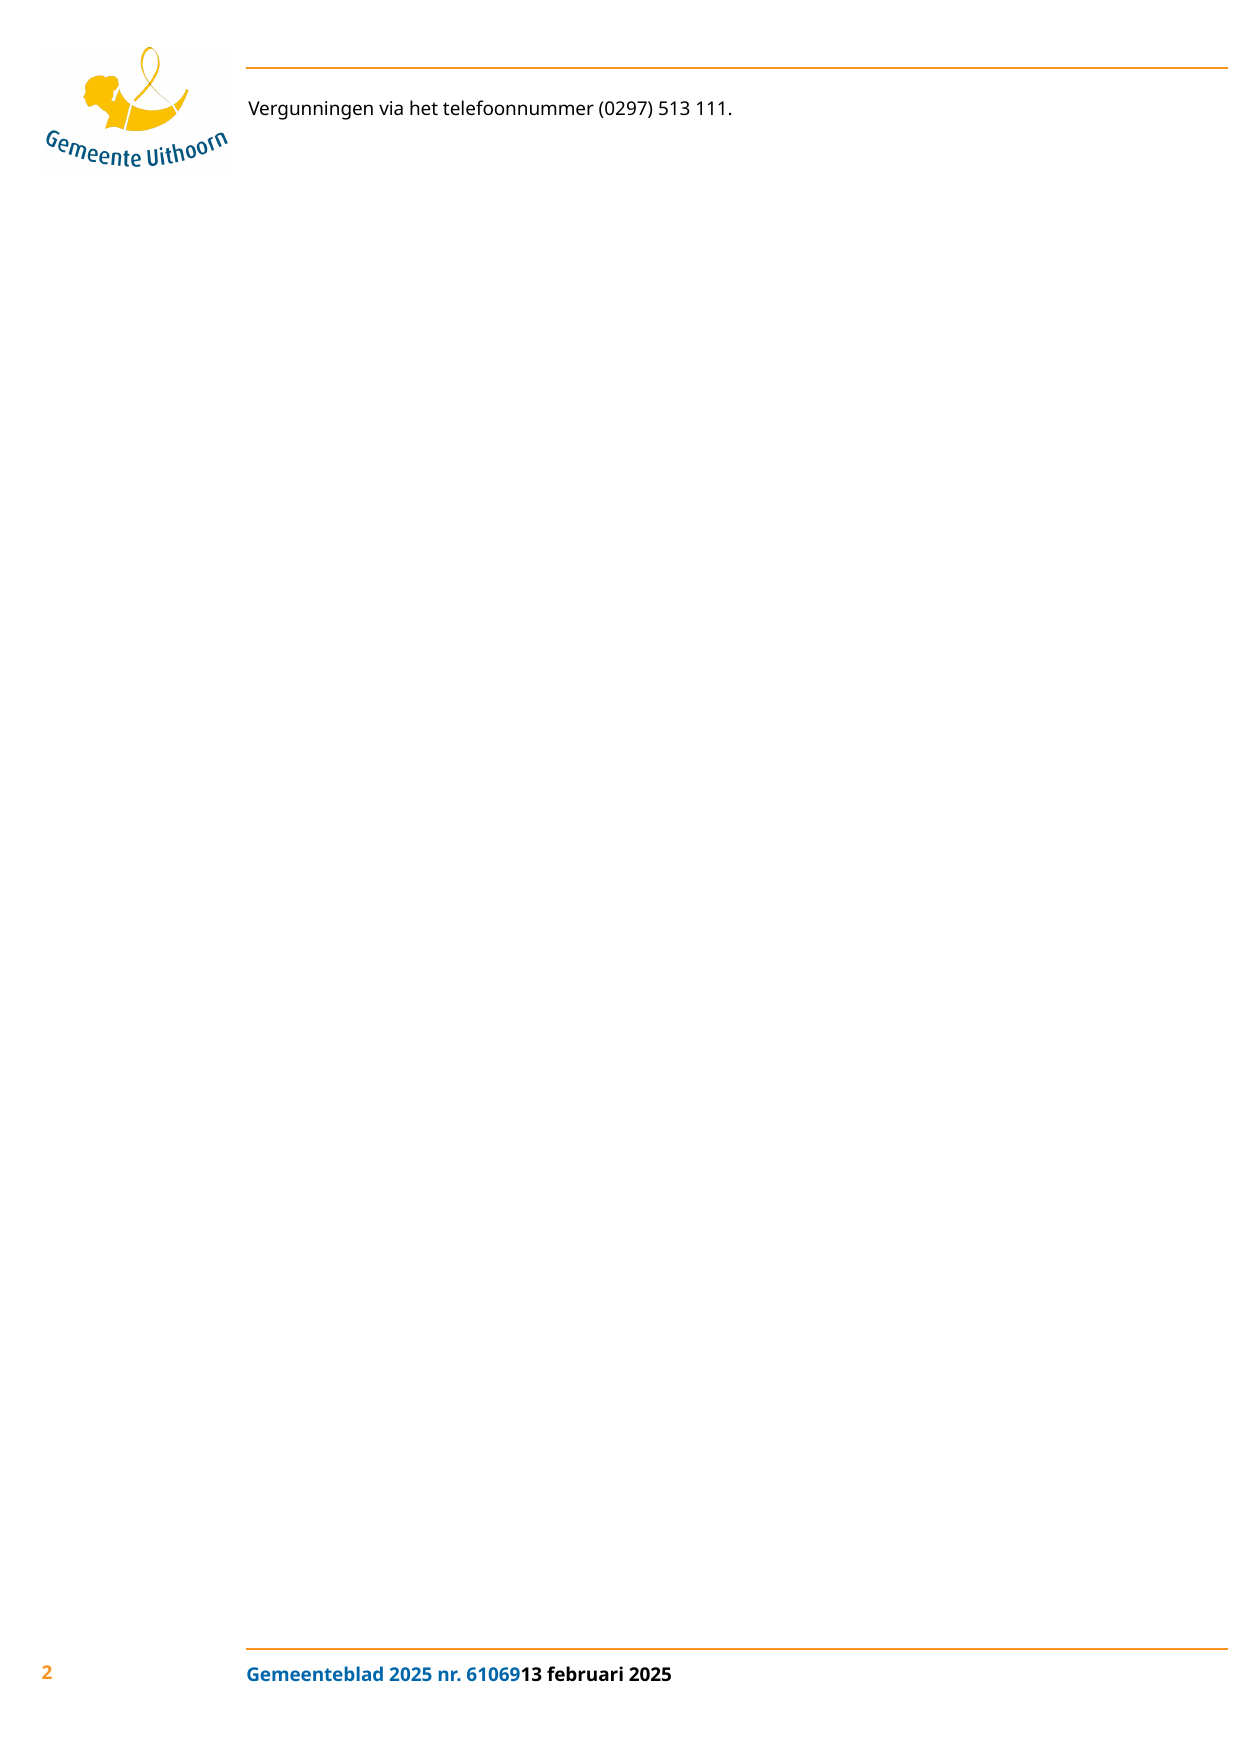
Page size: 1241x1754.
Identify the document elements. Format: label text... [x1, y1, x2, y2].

picture [41, 47, 231, 172]
text Vergunningen via het telefoonnummer (0297) 513 111. [248, 95, 1152, 121]
